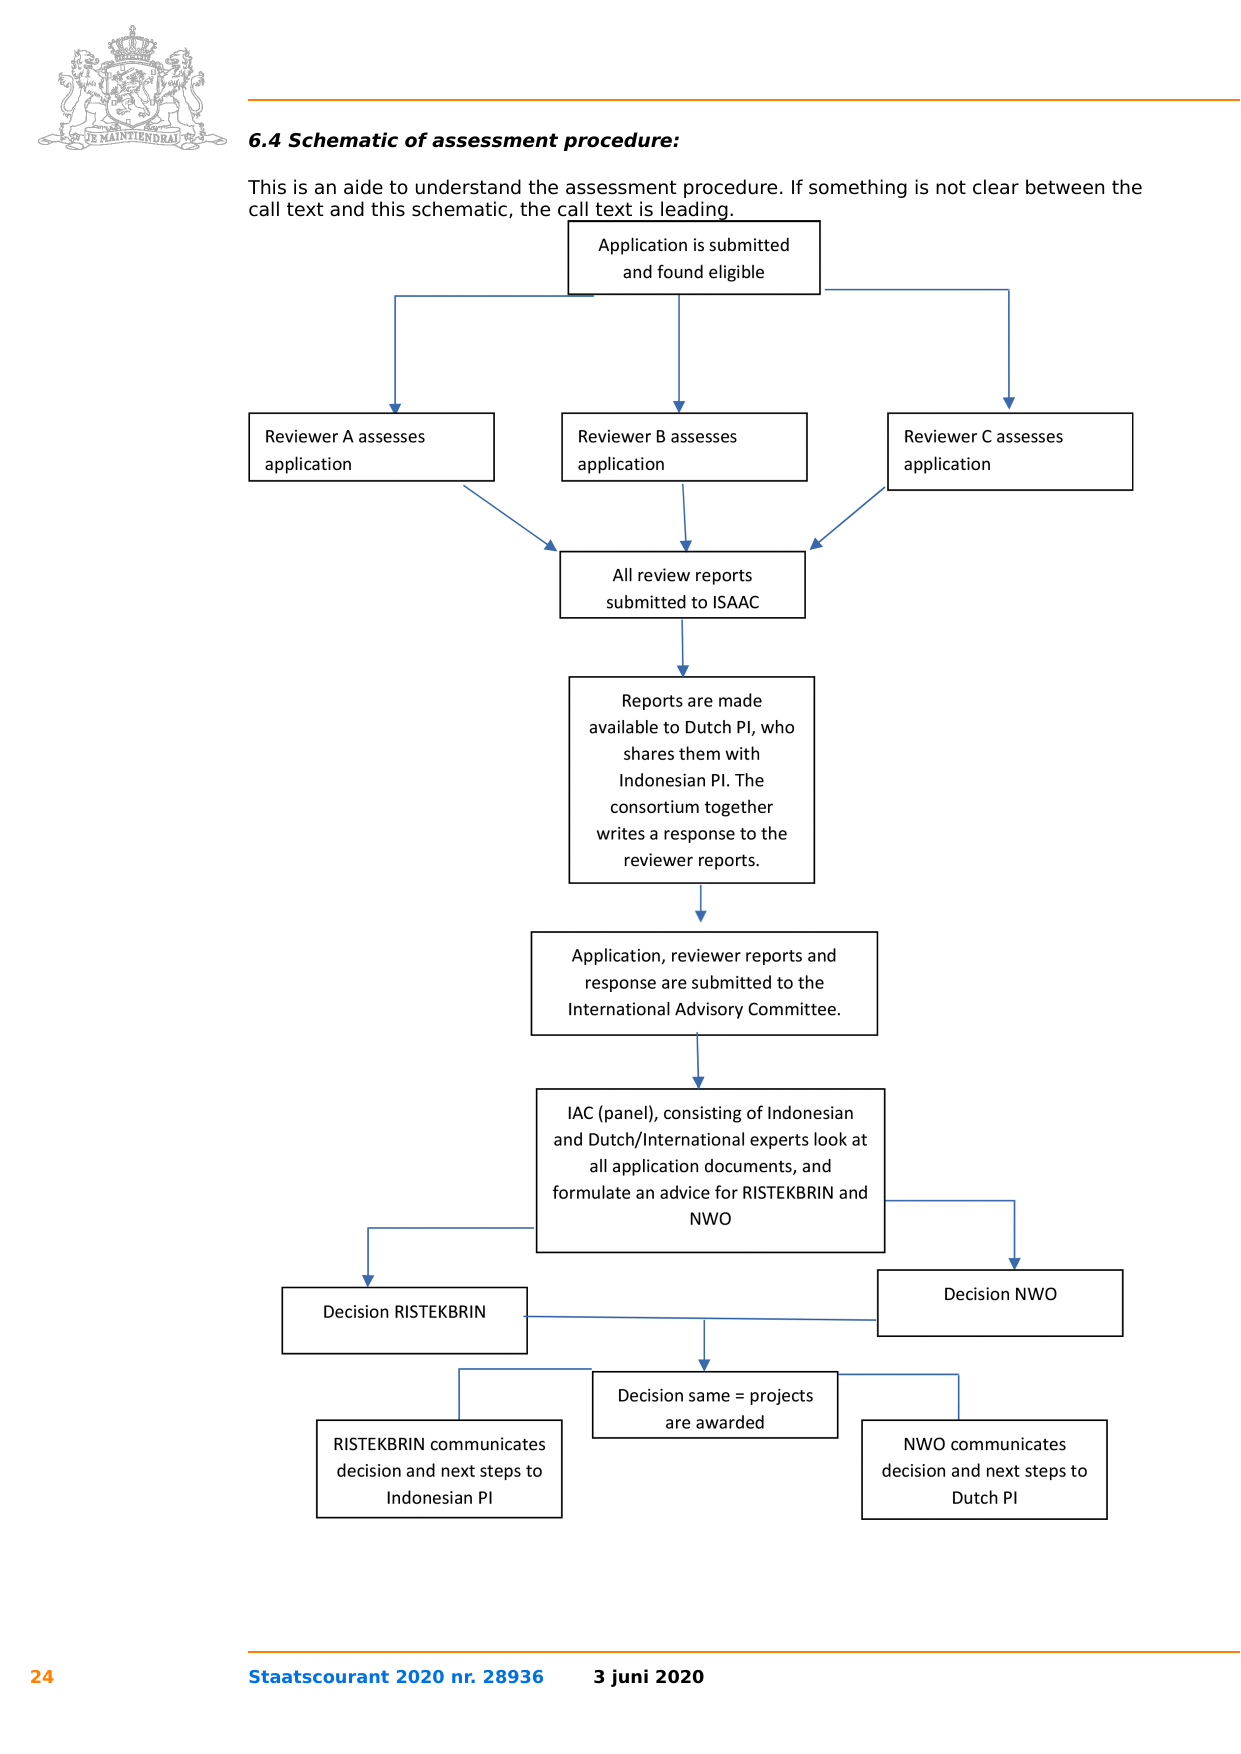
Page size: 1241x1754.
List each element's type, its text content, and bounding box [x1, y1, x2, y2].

subtitle 6.4 Schematic of assessment procedure: [248, 130, 1163, 152]
picture [248, 220, 1134, 1520]
picture [38, 25, 227, 150]
text This is an aide to understand the assessment procedure. If something is not clear between the call text and this schematic, the call text is leading. [248, 177, 1163, 1520]
